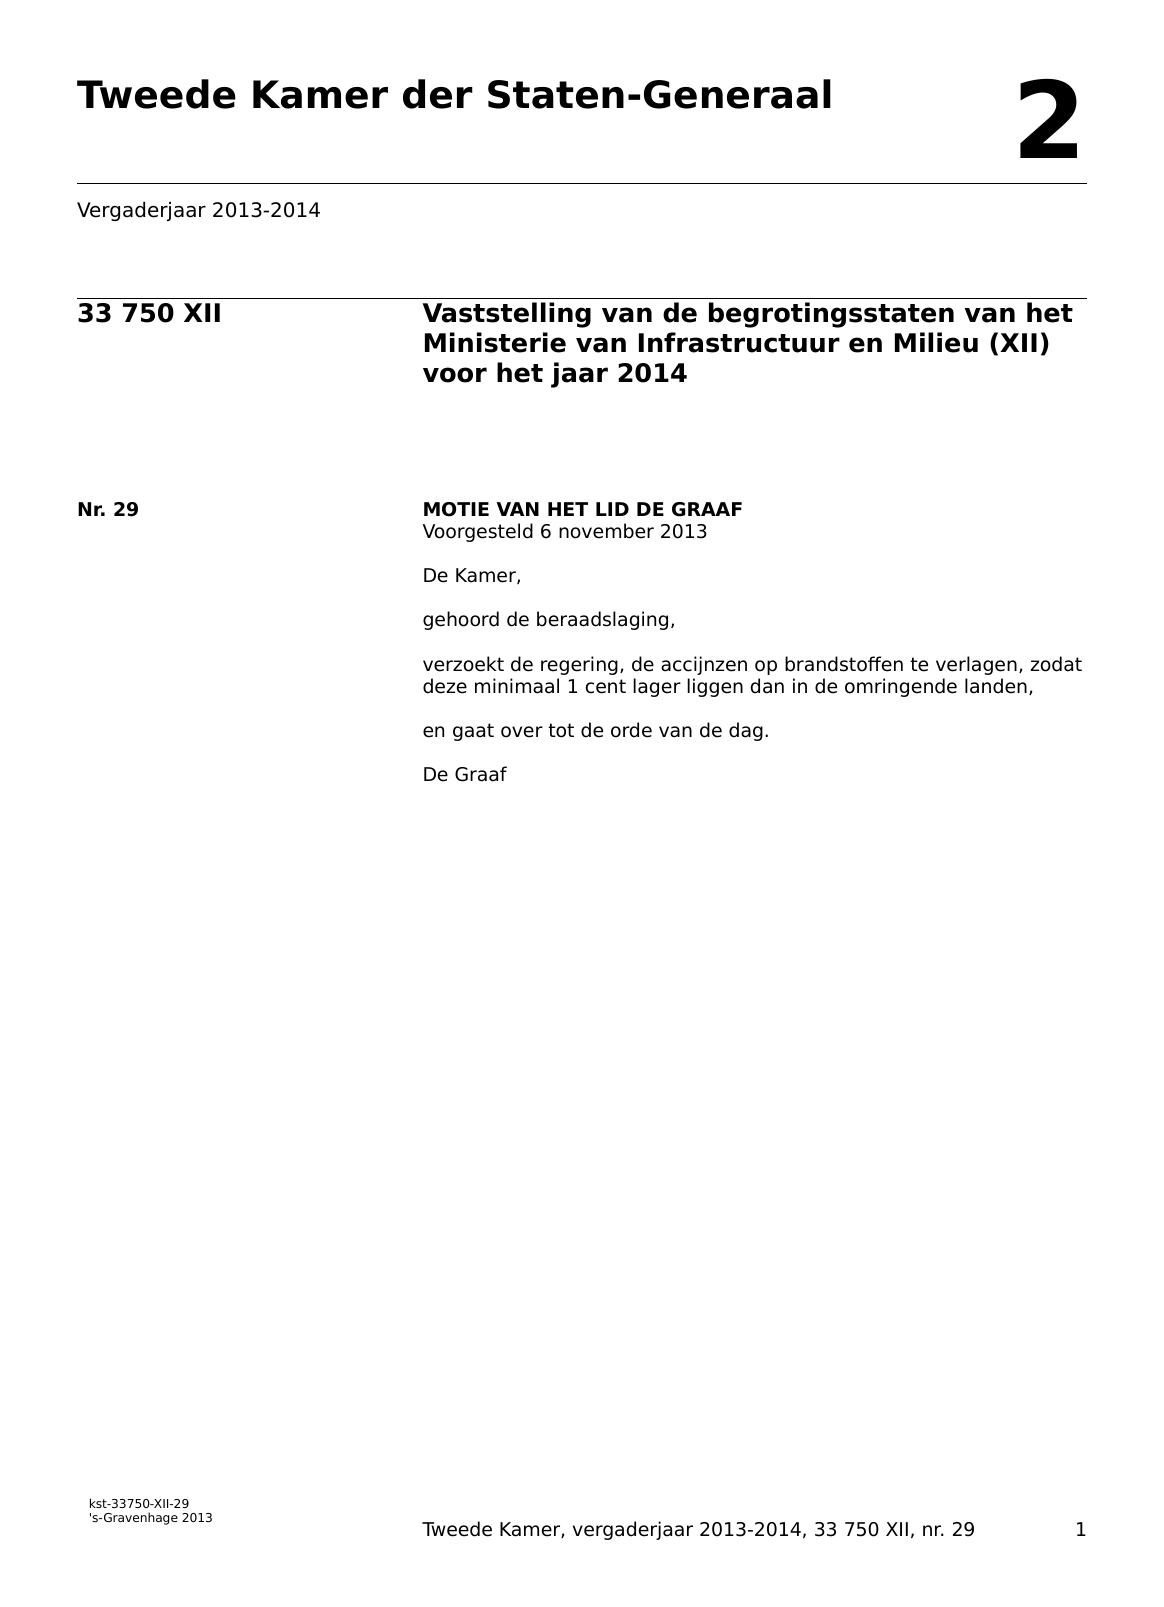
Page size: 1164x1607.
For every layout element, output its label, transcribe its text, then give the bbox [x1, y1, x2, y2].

text De Graaf [422, 764, 1087, 786]
text 's-Gravenhage 2013 [88, 1511, 323, 1525]
text De Kamer, [422, 565, 1087, 587]
text kst-33750-XII-29 [88, 1497, 323, 1511]
table_header Tweede Kamer der Staten-Generaal [77, 59, 886, 183]
text verzoekt de regering, de accijnzen op brandstoffen te verlagen, zodat deze minimaal 1 cent lager liggen dan in de omringende landen, [422, 653, 1087, 697]
text gehoord de beraadslaging, [422, 609, 1087, 631]
subtitle 33 750 XII Vaststelling van de begrotingsstaten van het Ministerie van Infrastructuur en Milieu (XII) voor het jaar 2014 [77, 299, 1087, 388]
text Voorgesteld 6 november 2013 [422, 521, 1087, 543]
subtitle Nr. 29 MOTIE VAN HET LID DE GRAAF [77, 499, 1087, 521]
table_header 2 [886, 59, 1087, 183]
table_cell Vergaderjaar 2013-2014 [77, 184, 1087, 298]
text en gaat over tot de orde van de dag. [422, 720, 1087, 742]
